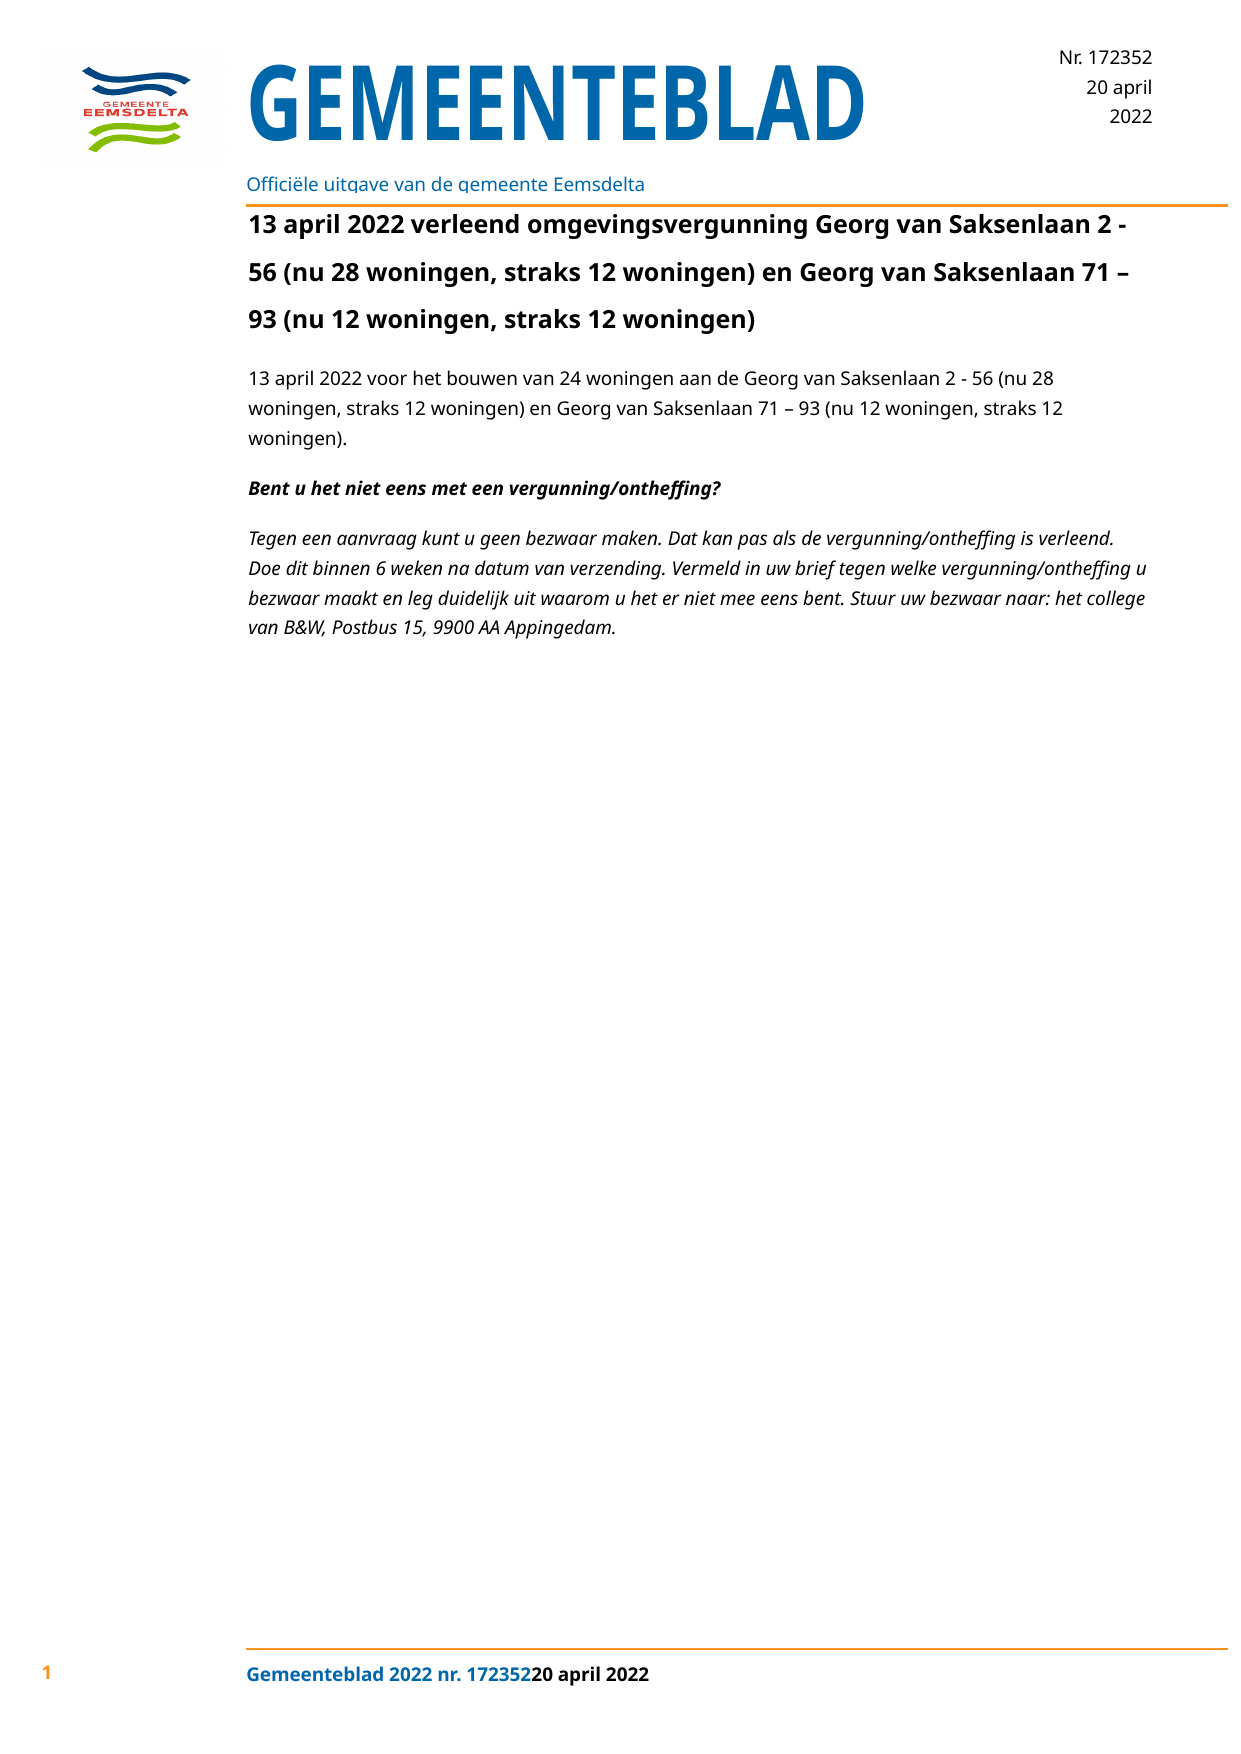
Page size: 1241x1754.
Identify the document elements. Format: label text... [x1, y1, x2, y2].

text Tegen een aanvraag kunt u geen bezwaar maken. Dat kan pas als de vergunning/ontheffing is verleend. Doe dit binnen 6 weken na datum van verzending. Vermeld in uw brief tegen welke vergunning/ontheffing u bezwaar maakt en leg duidelijk uit waarom u het er niet mee eens bent. Stuur uw bezwaar naar: het college van B&W, Postbus 15, 9900 AA Appingedam. [248, 526, 1152, 640]
text 13 april 2022 voor het bouwen van 24 woningen aan de Georg van Saksenlaan 2 - 56 (nu 28 woningen, straks 12 woningen) en Georg van Saksenlaan 71 – 93 (nu 12 woningen, straks 12 woningen). [248, 366, 1152, 450]
text 13 april 2022 verleend omgevingsvergunning Georg van Saksenlaan 2 - 56 (nu 28 woningen, straks 12 woningen) en Georg van Saksenlaan 71 – 93 (nu 12 woningen, straks 12 woningen) [248, 207, 1152, 336]
text Bent u het niet eens met een vergunning/ontheffing? [248, 475, 1152, 501]
picture [41, 47, 231, 172]
